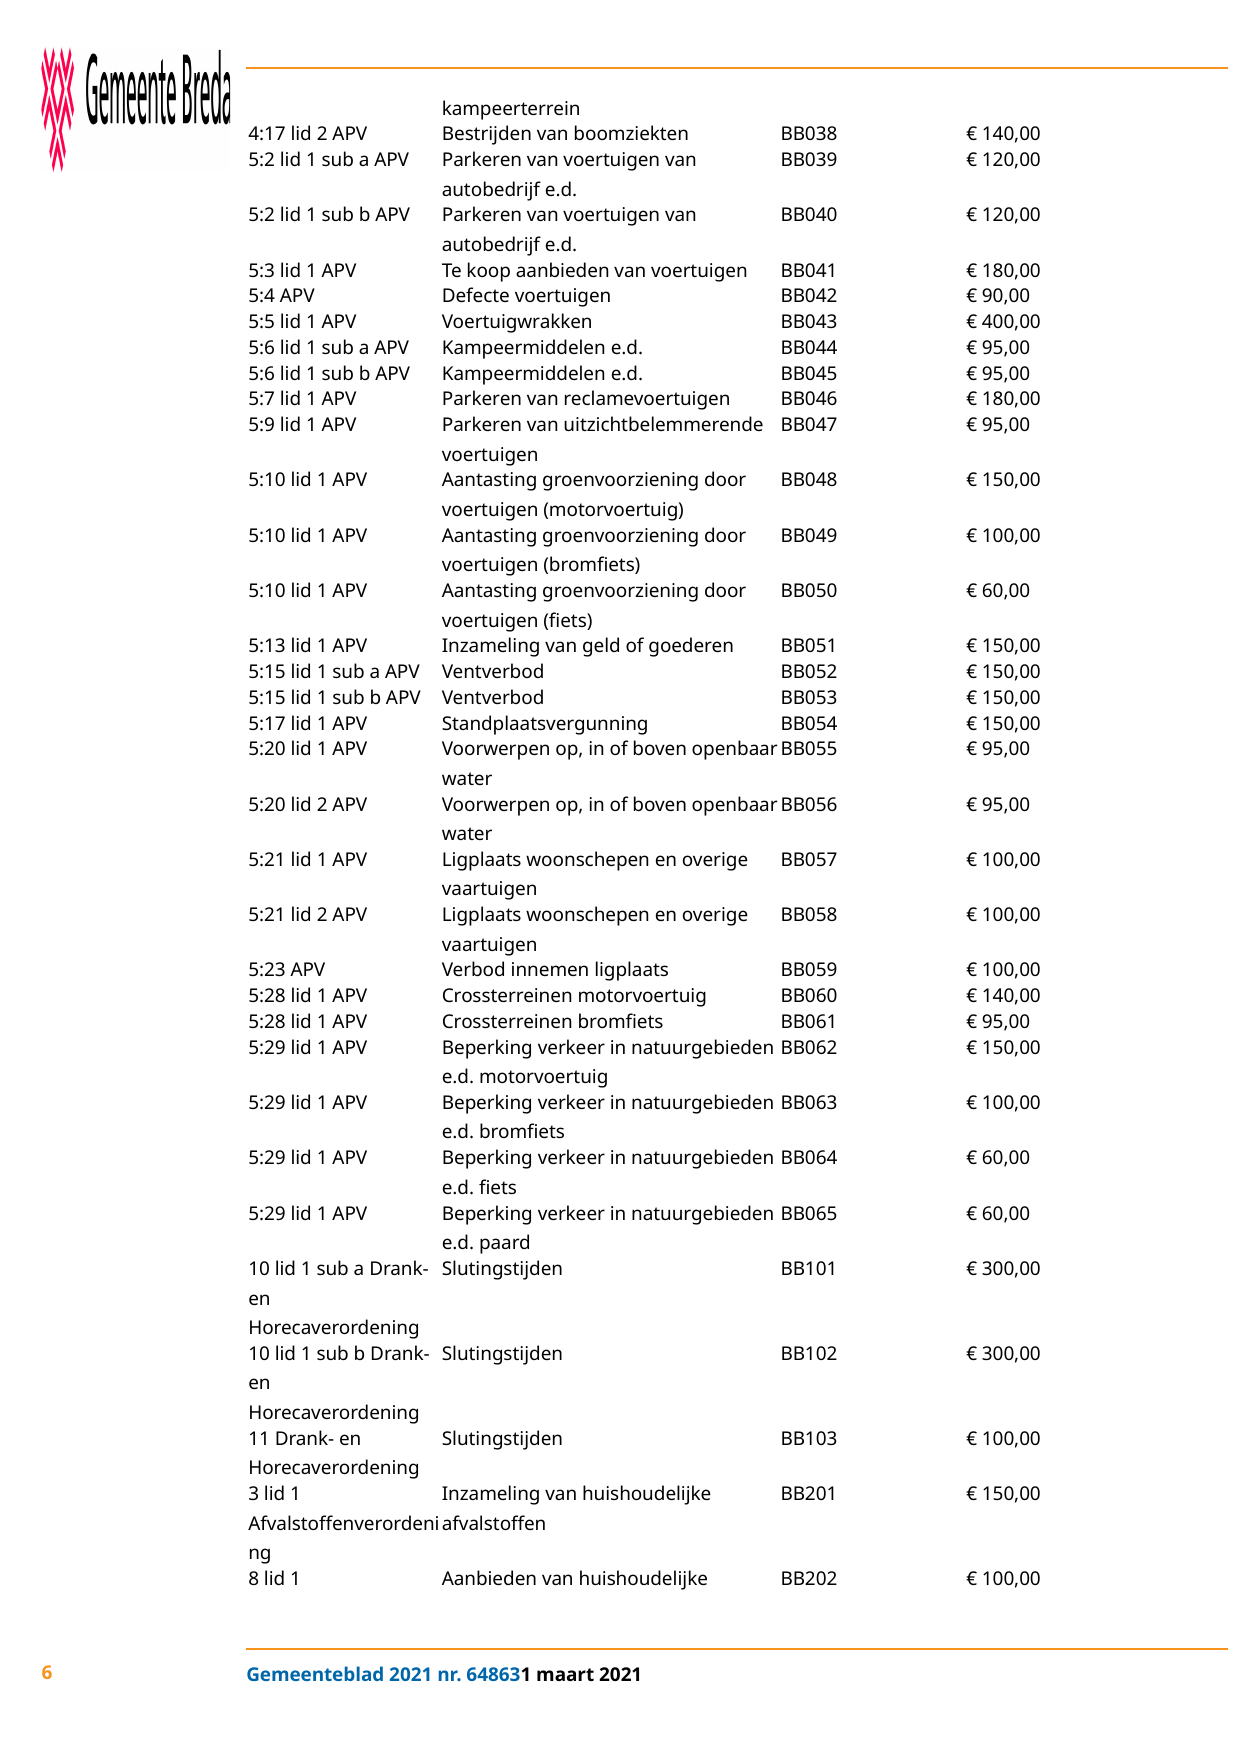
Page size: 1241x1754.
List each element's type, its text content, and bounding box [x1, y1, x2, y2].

table_cell 5:28 lid 1 APV [248, 983, 442, 1008]
table_cell 5:3 lid 1 APV [248, 257, 442, 283]
table_cell Standplaatsvergunning [442, 710, 780, 735]
table_cell BB047 [780, 411, 966, 467]
table_cell € 300,00 [966, 1340, 1152, 1425]
table_cell BB040 [780, 202, 966, 257]
table_cell € 120,00 [966, 146, 1152, 202]
table_cell Slutingstijden [442, 1340, 780, 1425]
table_cell € 95,00 [966, 735, 1152, 791]
table_cell [780, 95, 966, 121]
table_cell BB044 [780, 334, 966, 360]
table_cell Slutingstijden [442, 1425, 780, 1480]
table_cell 5:29 lid 1 APV [248, 1200, 442, 1255]
table_cell BB103 [780, 1425, 966, 1480]
table_cell € 95,00 [966, 334, 1152, 360]
table_cell Beperking verkeer in natuurgebieden e.d. bromfiets [442, 1089, 780, 1144]
table_cell [248, 95, 442, 121]
table_cell BB065 [780, 1200, 966, 1255]
table_cell 5:17 lid 1 APV [248, 710, 442, 735]
table_cell Parkeren van voertuigen van autobedrijf e.d. [442, 202, 780, 257]
table_cell Inzameling van geld of goederen [442, 633, 780, 658]
table_cell Beperking verkeer in natuurgebieden e.d. fiets [442, 1145, 780, 1200]
table_cell BB102 [780, 1340, 966, 1425]
table_cell € 100,00 [966, 846, 1152, 901]
table_cell BB038 [780, 121, 966, 146]
table_cell € 95,00 [966, 1008, 1152, 1034]
table_cell € 120,00 [966, 202, 1152, 257]
table_cell BB049 [780, 522, 966, 577]
table_cell € 150,00 [966, 633, 1152, 658]
table_cell 5:5 lid 1 APV [248, 308, 442, 334]
table_cell € 90,00 [966, 283, 1152, 308]
table_cell BB051 [780, 633, 966, 658]
table_cell Aantasting groenvoorziening door voertuigen (fiets) [442, 577, 780, 632]
table_cell 5:9 lid 1 APV [248, 411, 442, 467]
table_cell Defecte voertuigen [442, 283, 780, 308]
table_cell BB042 [780, 283, 966, 308]
table_cell 8 lid 1 [248, 1565, 442, 1591]
table_cell € 140,00 [966, 121, 1152, 146]
table_cell 5:10 lid 1 APV [248, 522, 442, 577]
table_cell BB060 [780, 983, 966, 1008]
table_cell 5:23 APV [248, 957, 442, 982]
picture [41, 47, 231, 172]
table_cell 5:7 lid 1 APV [248, 386, 442, 411]
table_cell Beperking verkeer in natuurgebieden e.d. motorvoertuig [442, 1034, 780, 1089]
table_cell [966, 95, 1152, 121]
table_cell Parkeren van voertuigen van autobedrijf e.d. [442, 146, 780, 202]
table_cell Aantasting groenvoorziening door voertuigen (bromfiets) [442, 522, 780, 577]
table_cell € 100,00 [966, 522, 1152, 577]
table_cell € 100,00 [966, 957, 1152, 982]
table_cell € 150,00 [966, 1034, 1152, 1089]
table_cell BB052 [780, 658, 966, 684]
table_cell 5:29 lid 1 APV [248, 1145, 442, 1200]
table_cell BB101 [780, 1255, 966, 1340]
table_cell Crossterreinen bromfiets [442, 1008, 780, 1034]
table_cell Kampeermiddelen e.d. [442, 334, 780, 360]
table_cell BB043 [780, 308, 966, 334]
table_cell Te koop aanbieden van voertuigen [442, 257, 780, 283]
table_cell 10 lid 1 sub b Drank- en Horecaverordening [248, 1340, 442, 1425]
table_cell BB039 [780, 146, 966, 202]
table_cell € 60,00 [966, 1145, 1152, 1200]
table_cell 5:2 lid 1 sub b APV [248, 202, 442, 257]
table_cell BB059 [780, 957, 966, 982]
table_cell € 400,00 [966, 308, 1152, 334]
table_cell Voorwerpen op, in of boven openbaar water [442, 735, 780, 791]
table_cell BB063 [780, 1089, 966, 1144]
table_cell Crossterreinen motorvoertuig [442, 983, 780, 1008]
table_cell € 180,00 [966, 257, 1152, 283]
table_cell 4:17 lid 2 APV [248, 121, 442, 146]
table_cell 5:10 lid 1 APV [248, 577, 442, 632]
table_cell BB058 [780, 901, 966, 957]
table_cell € 140,00 [966, 983, 1152, 1008]
table_cell Ventverbod [442, 658, 780, 684]
table_cell € 300,00 [966, 1255, 1152, 1340]
table_cell Ventverbod [442, 684, 780, 710]
table_cell 5:21 lid 2 APV [248, 901, 442, 957]
table_cell € 180,00 [966, 386, 1152, 411]
table_cell Verbod innemen ligplaats [442, 957, 780, 982]
table_cell € 150,00 [966, 1480, 1152, 1565]
table_cell BB053 [780, 684, 966, 710]
table_cell € 95,00 [966, 791, 1152, 846]
table_cell 5:6 lid 1 sub b APV [248, 360, 442, 386]
table_cell BB057 [780, 846, 966, 901]
table_cell € 150,00 [966, 710, 1152, 735]
table_cell 5:15 lid 1 sub b APV [248, 684, 442, 710]
table_cell € 60,00 [966, 1200, 1152, 1255]
table_cell 5:29 lid 1 APV [248, 1089, 442, 1144]
table_cell € 95,00 [966, 411, 1152, 467]
table_cell 5:13 lid 1 APV [248, 633, 442, 658]
table_cell € 100,00 [966, 1089, 1152, 1144]
table_cell € 100,00 [966, 901, 1152, 957]
table_cell BB202 [780, 1565, 966, 1591]
table_cell € 100,00 [966, 1565, 1152, 1591]
table_cell BB050 [780, 577, 966, 632]
table_cell 5:10 lid 1 APV [248, 467, 442, 522]
table_cell Aanbieden van huishoudelijke [442, 1565, 780, 1591]
table_cell € 150,00 [966, 467, 1152, 522]
table_cell Aantasting groenvoorziening door voertuigen (motorvoertuig) [442, 467, 780, 522]
table_cell 11 Drank- en Horecaverordening [248, 1425, 442, 1480]
table_cell BB061 [780, 1008, 966, 1034]
table_cell € 100,00 [966, 1425, 1152, 1480]
table_cell BB041 [780, 257, 966, 283]
table_cell BB045 [780, 360, 966, 386]
table_cell Parkeren van uitzichtbelemmerende voertuigen [442, 411, 780, 467]
table_cell € 60,00 [966, 577, 1152, 632]
table_cell € 150,00 [966, 658, 1152, 684]
table_cell BB064 [780, 1145, 966, 1200]
table_cell kampeerterrein [442, 95, 780, 121]
table_cell 5:28 lid 1 APV [248, 1008, 442, 1034]
table_cell 5:4 APV [248, 283, 442, 308]
table_cell Voorwerpen op, in of boven openbaar water [442, 791, 780, 846]
table_cell BB046 [780, 386, 966, 411]
table_cell 5:20 lid 2 APV [248, 791, 442, 846]
table_cell 5:29 lid 1 APV [248, 1034, 442, 1089]
table_cell 5:6 lid 1 sub a APV [248, 334, 442, 360]
table_cell 5:2 lid 1 sub a APV [248, 146, 442, 202]
table_cell BB054 [780, 710, 966, 735]
table_cell 10 lid 1 sub a Drank- en Horecaverordening [248, 1255, 442, 1340]
table_cell 3 lid 1 Afvalstoffenverordening [248, 1480, 442, 1565]
table_cell Voertuigwrakken [442, 308, 780, 334]
table_cell Bestrijden van boomziekten [442, 121, 780, 146]
table_cell BB055 [780, 735, 966, 791]
table_cell € 150,00 [966, 684, 1152, 710]
table_cell Ligplaats woonschepen en overige vaartuigen [442, 901, 780, 957]
table_cell BB201 [780, 1480, 966, 1565]
table_cell 5:15 lid 1 sub a APV [248, 658, 442, 684]
table_cell 5:20 lid 1 APV [248, 735, 442, 791]
table_cell 5:21 lid 1 APV [248, 846, 442, 901]
table_cell BB048 [780, 467, 966, 522]
table_cell BB056 [780, 791, 966, 846]
table_cell Ligplaats woonschepen en overige vaartuigen [442, 846, 780, 901]
table_cell Inzameling van huishoudelijke afvalstoffen [442, 1480, 780, 1565]
table_cell Kampeermiddelen e.d. [442, 360, 780, 386]
table_cell BB062 [780, 1034, 966, 1089]
table_cell € 95,00 [966, 360, 1152, 386]
table_cell Beperking verkeer in natuurgebieden e.d. paard [442, 1200, 780, 1255]
table_cell Slutingstijden [442, 1255, 780, 1340]
table_cell Parkeren van reclamevoertuigen [442, 386, 780, 411]
